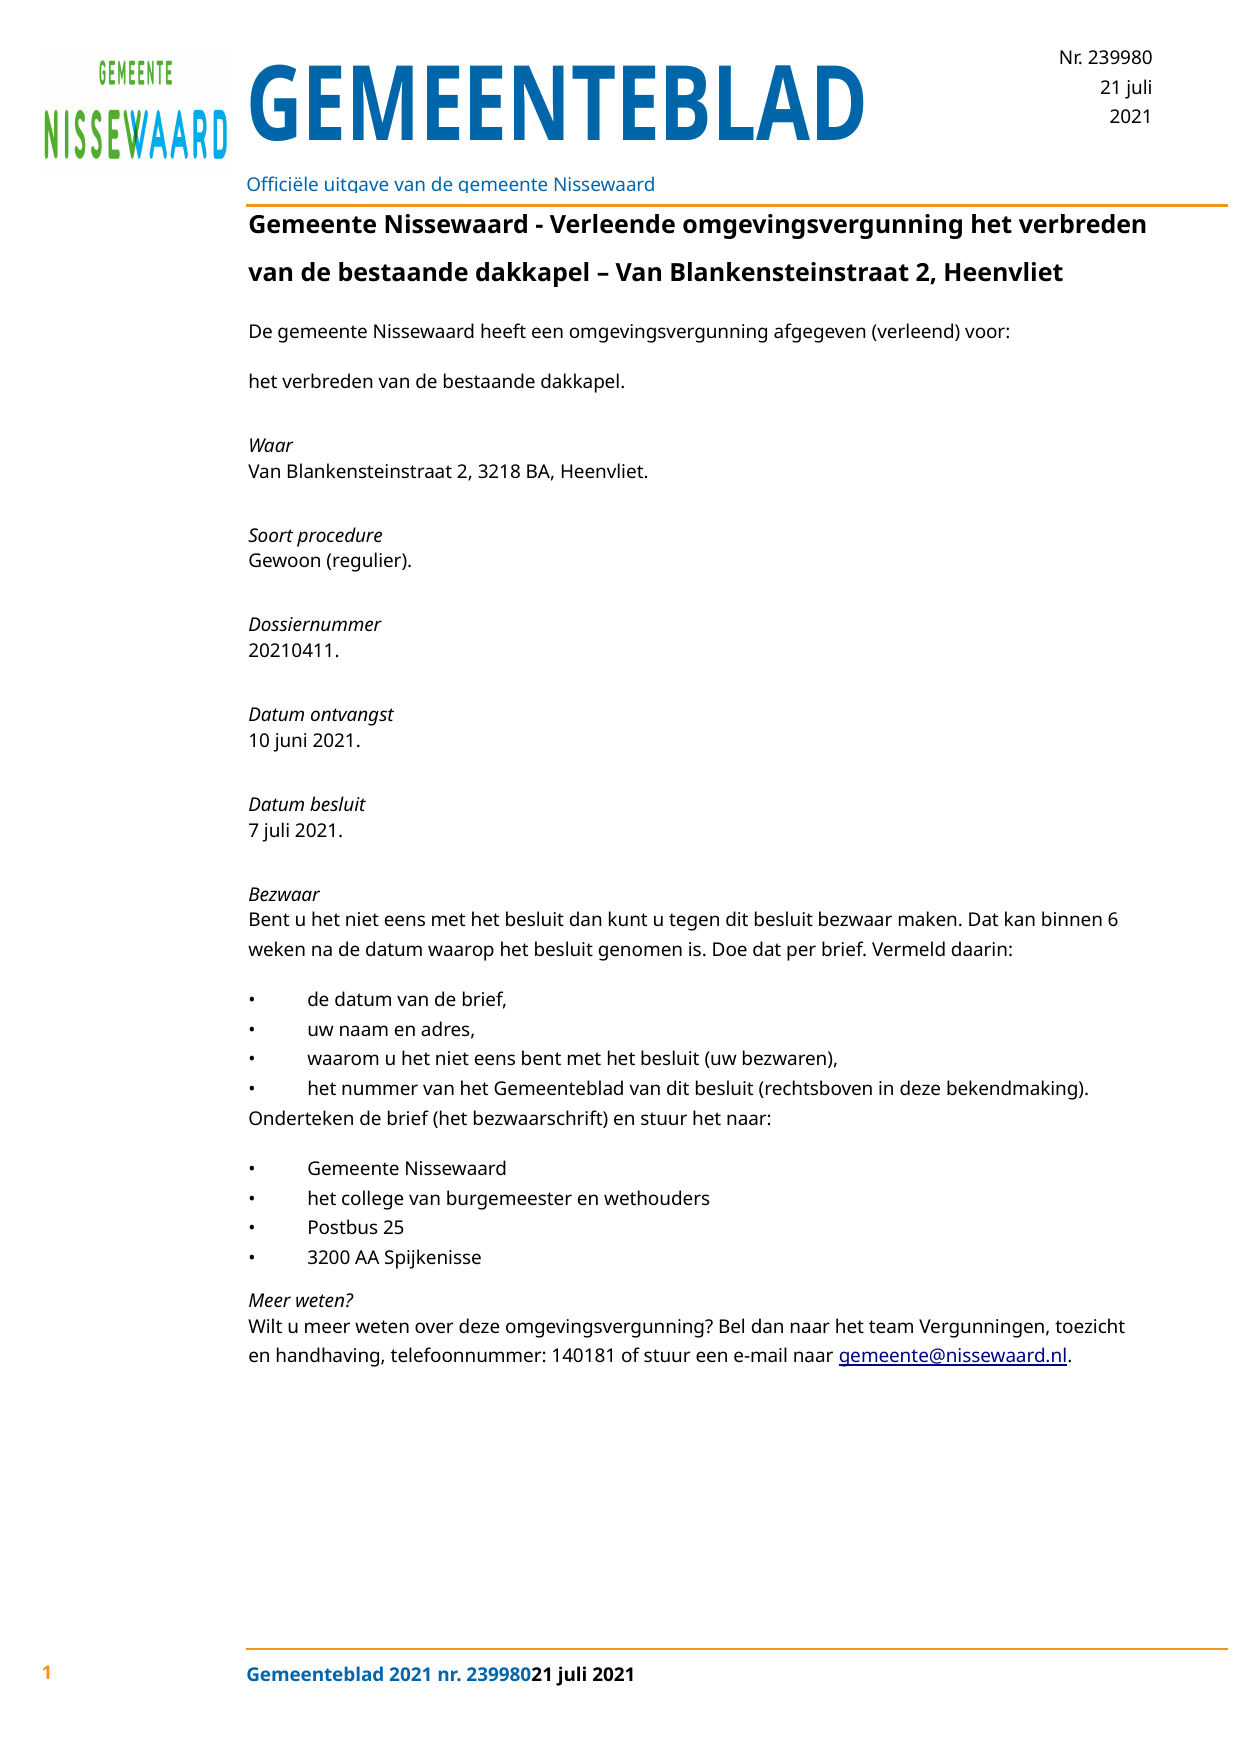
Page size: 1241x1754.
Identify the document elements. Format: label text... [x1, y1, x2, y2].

list Postbus 25 [248, 1214, 1152, 1240]
text Meer weten? [248, 1287, 1152, 1313]
text Bezwaar [248, 881, 1152, 906]
text Onderteken de brief (het bezwaarschrift) en stuur het naar: [248, 1105, 1152, 1131]
text Gemeente Nissewaard - Verleende omgevingsvergunning het verbreden van de bestaande dakkapel – Van Blankensteinstraat 2, Heenvliet [248, 207, 1152, 288]
text Soort procedure [248, 522, 1152, 548]
list waarom u het niet eens bent met het besluit (uw bezwaren), [248, 1046, 1152, 1071]
text 20210411. [248, 637, 1152, 663]
text 7 juli 2021. [248, 817, 1152, 842]
text Datum ontvangst [248, 701, 1152, 727]
list Gemeente Nissewaard [248, 1155, 1152, 1181]
text Datum besluit [248, 791, 1152, 817]
picture [41, 47, 231, 172]
text Gewoon (regulier). [248, 548, 1152, 573]
text 10 juni 2021. [248, 727, 1152, 753]
list 3200 AA Spijkenisse [248, 1244, 1152, 1270]
list de datum van de brief, [248, 986, 1152, 1012]
text De gemeente Nissewaard heeft een omgevingsvergunning afgegeven (verleend) voor: [248, 318, 1152, 344]
text Bent u het niet eens met het besluit dan kunt u tegen dit besluit bezwaar maken. Dat kan binnen 6 weken na de datum waarop het besluit genomen is. Doe dat per brief. Vermeld daarin: [248, 906, 1152, 962]
text Van Blankensteinstraat 2, 3218 BA, Heenvliet. [248, 458, 1152, 484]
text het verbreden van de bestaande dakkapel. [248, 368, 1152, 394]
text Dossiernummer [248, 612, 1152, 637]
text Wilt u meer weten over deze omgevingsvergunning? Bel dan naar het team Vergunningen, toezicht en handhaving, telefoonnummer: 140181 of stuur een e-mail naar gemeente@nissewaard.nl. [248, 1313, 1152, 1368]
list uw naam en adres, [248, 1016, 1152, 1042]
list het college van burgemeester en wethouders [248, 1185, 1152, 1211]
list het nummer van het Gemeenteblad van dit besluit (rechtsboven in deze bekendmaking). [248, 1075, 1152, 1101]
text Waar [248, 432, 1152, 458]
